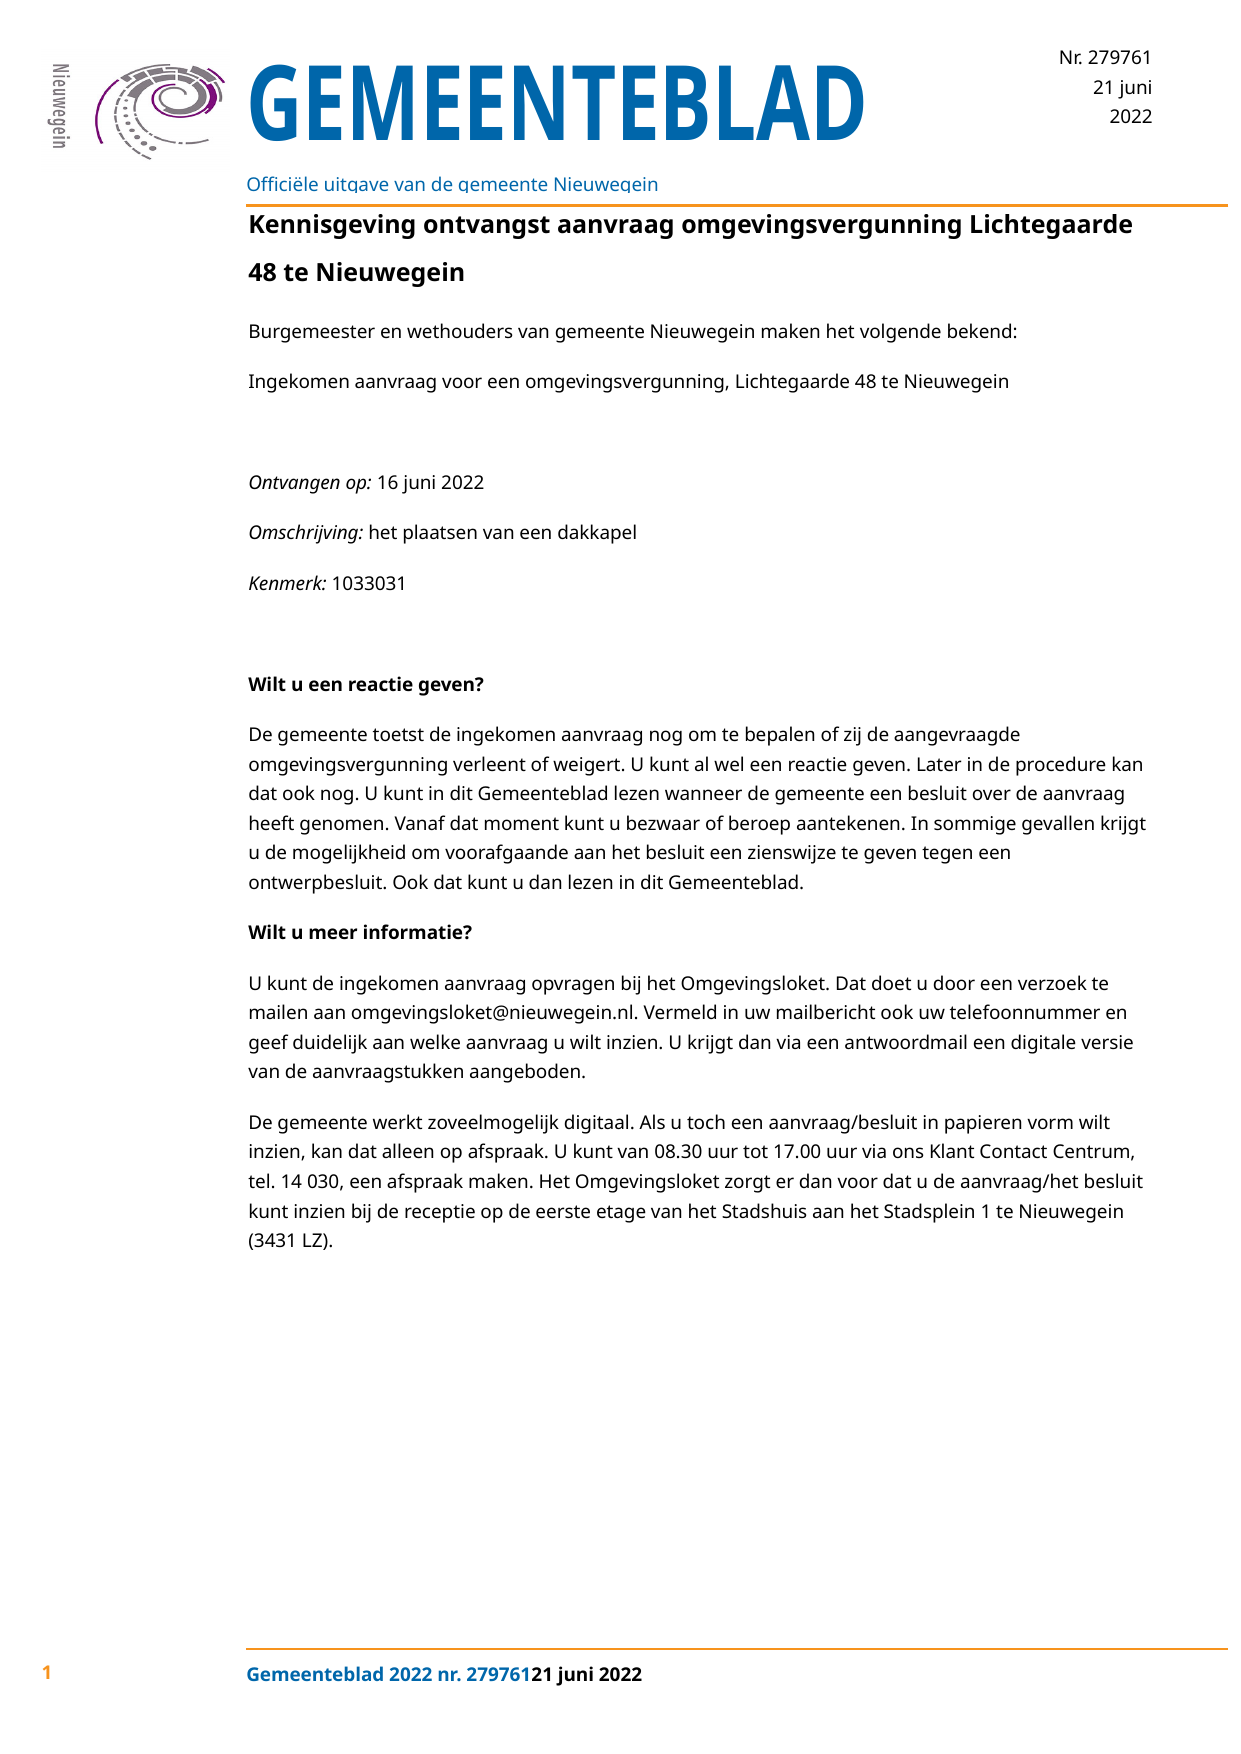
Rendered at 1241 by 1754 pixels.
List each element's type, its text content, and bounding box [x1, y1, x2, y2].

text Burgemeester en wethouders van gemeente Nieuwegein maken het volgende bekend: [248, 318, 1152, 344]
text De gemeente toetst de ingekomen aanvraag nog om te bepalen of zij de aangevraagde omgevingsvergunning verleent of weigert. U kunt al wel een reactie geven. Later in de procedure kan dat ook nog. U kunt in dit Gemeenteblad lezen wanneer de gemeente een besluit over de aanvraag heeft genomen. Vanaf dat moment kunt u bezwaar of beroep aantekenen. In sommige gevallen krijgt u de mogelijkheid om voorafgaande aan het besluit een zienswijze te geven tegen een ontwerpbesluit. Ook dat kunt u dan lezen in dit Gemeenteblad. [248, 721, 1152, 895]
text Omschrijving: het plaatsen van een dakkapel [248, 519, 1152, 545]
text Kenmerk: 1033031 [248, 570, 1152, 596]
text De gemeente werkt zoveelmogelijk digitaal. Als u toch een aanvraag/besluit in papieren vorm wilt inzien, kan dat alleen op afspraak. U kunt van 08.30 uur tot 17.00 uur via ons Klant Contact Centrum, tel. 14 030, een afspraak maken. Het Omgevingsloket zorgt er dan voor dat u de aanvraag/het besluit kunt inzien bij de receptie op de eerste etage van het Stadshuis aan het Stadsplein 1 te Nieuwegein (3431 LZ). [248, 1109, 1152, 1253]
text Kennisgeving ontvangst aanvraag omgevingsvergunning Lichtegaarde 48 te Nieuwegein [248, 207, 1152, 288]
text Wilt u een reactie geven? [248, 671, 1152, 697]
text Wilt u meer informatie? [248, 919, 1152, 945]
text Ontvangen op: 16 juni 2022 [248, 469, 1152, 495]
text Ingekomen aanvraag voor een omgevingsvergunning, Lichtegaarde 48 te Nieuwegein [248, 368, 1152, 394]
picture [41, 47, 231, 172]
text U kunt de ingekomen aanvraag opvragen bij het Omgevingsloket. Dat doet u door een verzoek te mailen aan omgevingsloket@nieuwegein.nl. Vermeld in uw mailbericht ook uw telefoonnummer en geef duidelijk aan welke aanvraag u wilt inzien. U krijgt dan via een antwoordmail een digitale versie van de aanvraagstukken aangeboden. [248, 970, 1152, 1084]
